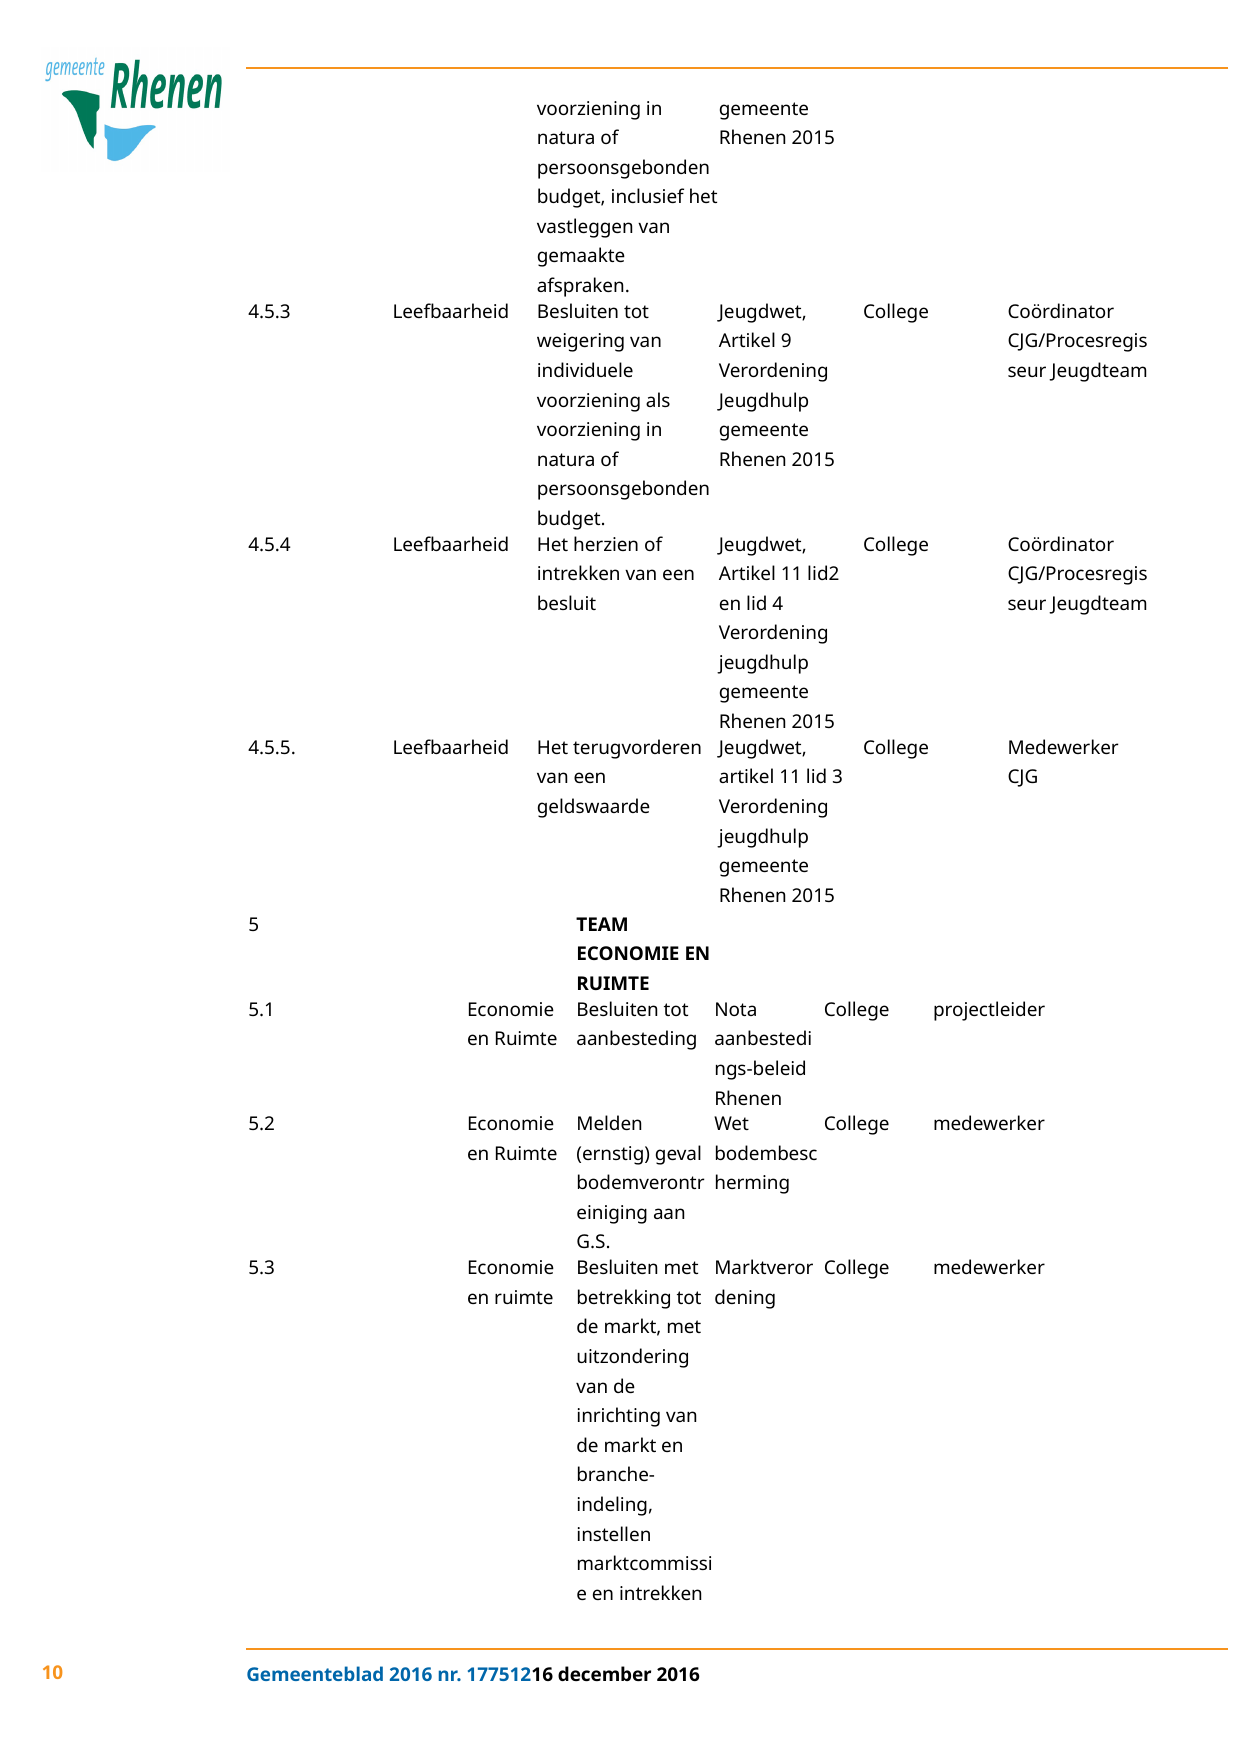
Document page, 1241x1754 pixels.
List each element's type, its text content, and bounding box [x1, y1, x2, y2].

table_cell Wet bodembescherming [714, 1110, 823, 1254]
table_cell Coördinator CJG/Procesregisseur Jeugdteam [1007, 531, 1152, 734]
table_cell College [824, 1255, 933, 1606]
table_header [467, 911, 576, 996]
table_cell 5.3 [248, 1255, 467, 1606]
table_cell Jeugdwet, artikel 11 lid 3 Verordening jeugdhulp gemeente Rhenen 2015 [719, 734, 863, 908]
table_cell [1007, 95, 1152, 298]
table_cell Nota aanbestedings-beleid Rhenen [714, 996, 823, 1110]
table_cell Besluiten tot weigering van individuele voorziening als voorziening in natura of persoonsgebonden budget. [537, 298, 719, 531]
table_header 5 [248, 911, 467, 996]
table_cell 4.5.4 [248, 531, 392, 734]
table_cell Jeugdwet, Artikel 9 Verordening Jeugdhulp gemeente Rhenen 2015 [719, 298, 863, 531]
table_cell Coördinator CJG/Procesregisseur Jeugdteam [1007, 298, 1152, 531]
table_cell [863, 95, 1007, 298]
table_cell Economie en Ruimte [467, 996, 576, 1110]
table_cell College [863, 531, 1007, 734]
table_cell Het herzien of intrekken van een besluit [537, 531, 719, 734]
table_cell College [824, 996, 933, 1110]
table_cell 5.2 [248, 1110, 467, 1254]
table_cell Het terugvorderen van een geldswaarde [537, 734, 719, 908]
table_cell College [824, 1110, 933, 1254]
table_header [714, 911, 823, 996]
table_cell gemeente Rhenen 2015 [719, 95, 863, 298]
table_cell Leefbaarheid [392, 298, 537, 531]
table_cell medewerker [933, 1110, 1152, 1254]
table_cell Marktverordening [714, 1255, 823, 1606]
table_header [824, 911, 933, 996]
table_cell Economie en ruimte [467, 1255, 576, 1606]
table_cell medewerker [933, 1255, 1152, 1606]
table_cell Jeugdwet, Artikel 11 lid2 en lid 4 Verordening jeugdhulp gemeente Rhenen 2015 [719, 531, 863, 734]
table_cell Besluiten tot aanbesteding [576, 996, 714, 1110]
table_cell College [863, 298, 1007, 531]
table_cell 4.5.5. [248, 734, 392, 908]
table_cell [392, 95, 537, 298]
table_cell [248, 95, 392, 298]
table_cell Medewerker CJG [1007, 734, 1152, 908]
table_cell Leefbaarheid [392, 531, 537, 734]
table_header [933, 911, 1152, 996]
table_cell voorziening in natura of persoonsgebonden budget, inclusief het vastleggen van gemaakte afspraken. [537, 95, 719, 298]
table_cell Economie en Ruimte [467, 1110, 576, 1254]
table_cell 4.5.3 [248, 298, 392, 531]
table_cell Besluiten met betrekking tot de markt, met uitzondering van de inrichting van de markt en branche-indeling, instellen marktcommissie en intrekken [576, 1255, 714, 1606]
table_cell 5.1 [248, 996, 467, 1110]
table_cell College [863, 734, 1007, 908]
table_cell Leefbaarheid [392, 734, 537, 908]
picture [41, 47, 231, 172]
table_cell Melden (ernstig) geval bodemverontreiniging aan G.S. [576, 1110, 714, 1254]
table_header TEAM ECONOMIE EN RUIMTE [576, 911, 714, 996]
table_cell projectleider [933, 996, 1152, 1110]
